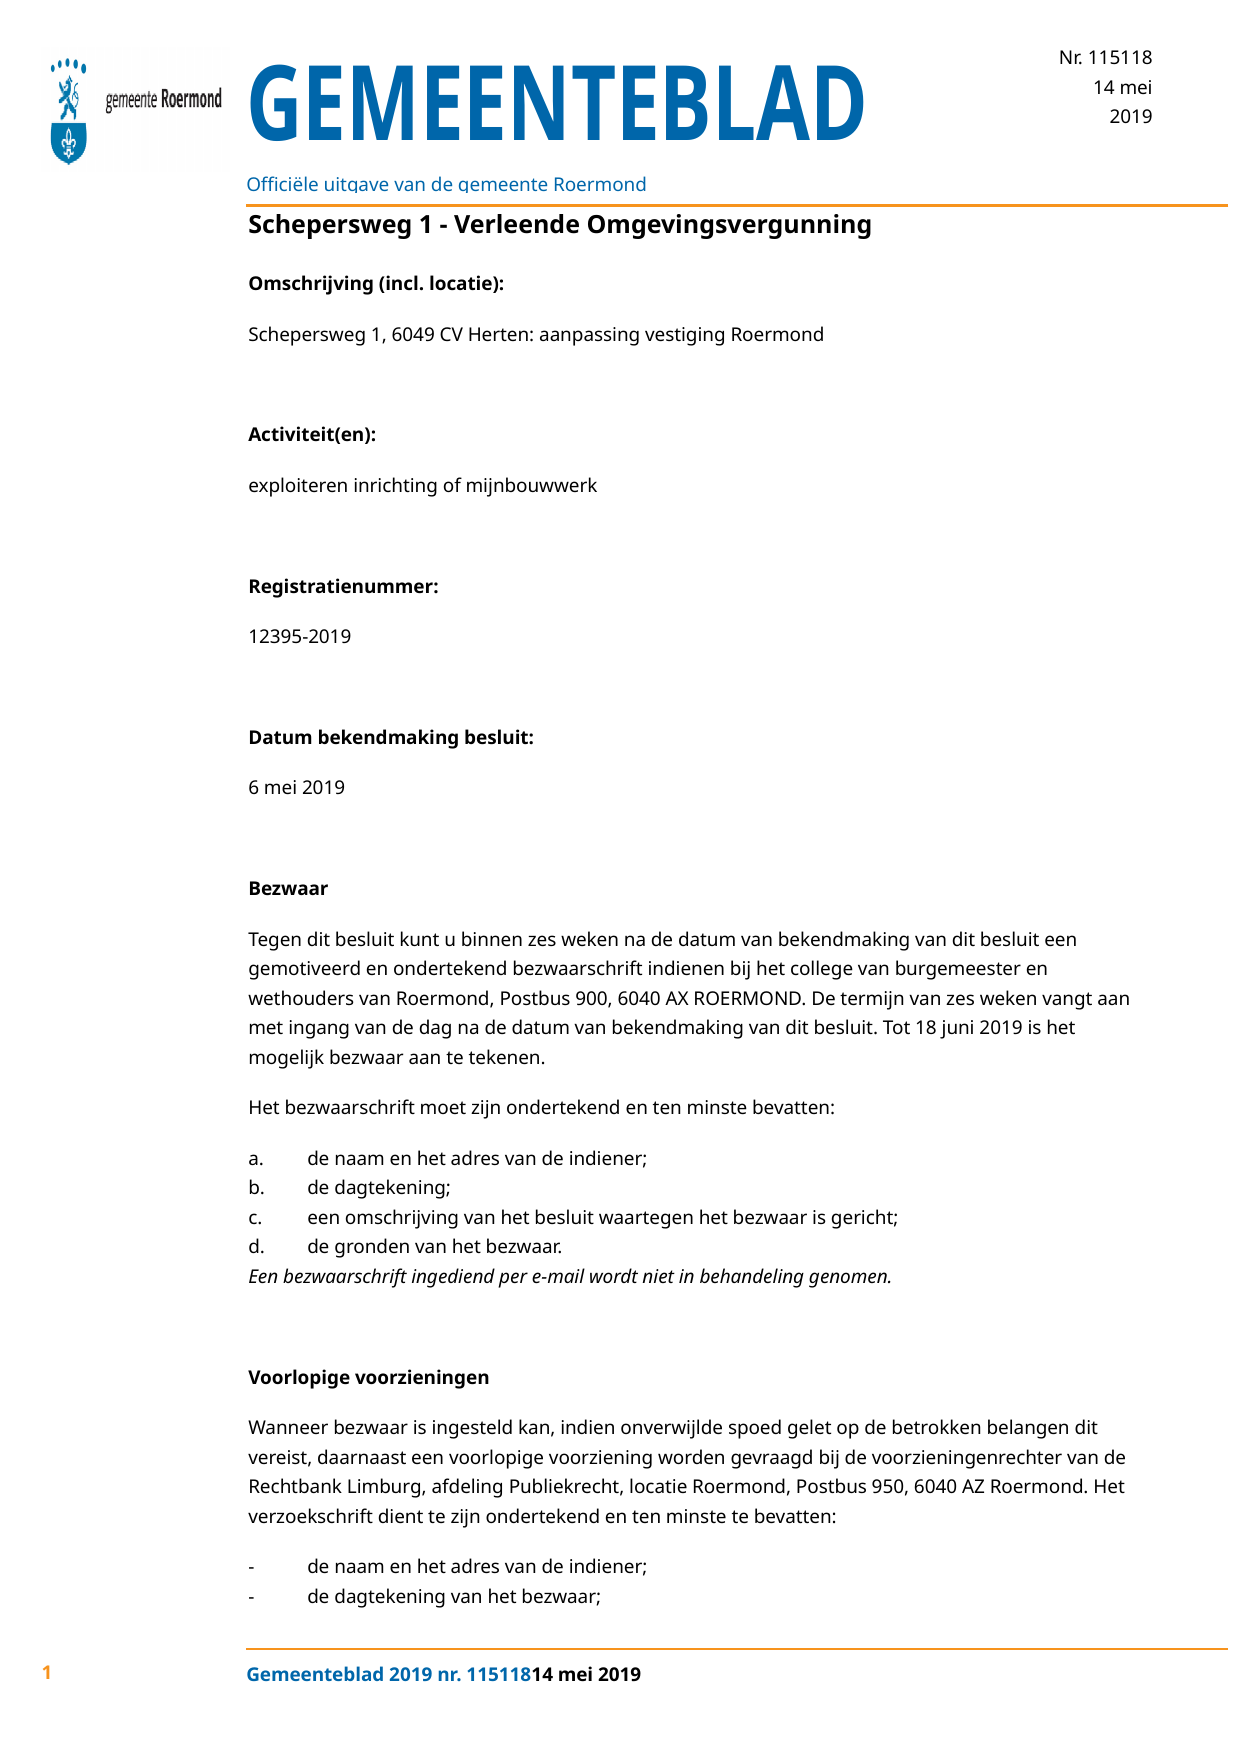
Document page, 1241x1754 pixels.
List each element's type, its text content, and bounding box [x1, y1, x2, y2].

text Schepersweg 1, 6049 CV Herten: aanpassing vestiging Roermond [248, 321, 1152, 346]
text Het bezwaarschrift moet zijn ondertekend en ten minste bevatten: [248, 1094, 1152, 1120]
text Voorlopige voorzieningen [248, 1364, 1152, 1390]
text Bezwaar [248, 875, 1152, 901]
list een omschrijving van het besluit waartegen het bezwaar is gericht; [248, 1204, 1152, 1230]
text 6 mei 2019 [248, 774, 1152, 800]
list de gronden van het bezwaar. [248, 1234, 1152, 1259]
text Activiteit(en): [248, 422, 1152, 447]
list de naam en het adres van de indiener; [248, 1554, 1152, 1579]
text Omschrijving (incl. locatie): [248, 270, 1152, 296]
list de dagtekening; [248, 1174, 1152, 1200]
text 12395-2019 [248, 623, 1152, 649]
text Registratienummer: [248, 573, 1152, 598]
picture [41, 47, 231, 172]
text Datum bekendmaking besluit: [248, 724, 1152, 750]
text Tegen dit besluit kunt u binnen zes weken na de datum van bekendmaking van dit besluit een gemotiveerd en ondertekend bezwaarschrift indienen bij het college van burgemeester en wethouders van Roermond, Postbus 900, 6040 AX ROERMOND. De termijn van zes weken vangt aan met ingang van de dag na de datum van bekendmaking van dit besluit. Tot 18 juni 2019 is het mogelijk bezwaar aan te tekenen. [248, 926, 1152, 1070]
text Een bezwaarschrift ingediend per e-mail wordt niet in behandeling genomen. [248, 1263, 1152, 1289]
text exploiteren inrichting of mijnbouwwerk [248, 472, 1152, 498]
text Wanneer bezwaar is ingesteld kan, indien onverwijlde spoed gelet op de betrokken belangen dit vereist, daarnaast een voorlopige voorziening worden gevraagd bij de voorzieningenrechter van de Rechtbank Limburg, afdeling Publiekrecht, locatie Roermond, Postbus 950, 6040 AZ Roermond. Het verzoekschrift dient te zijn ondertekend en ten minste te bevatten: [248, 1414, 1152, 1529]
list de dagtekening van het bezwaar; [248, 1583, 1152, 1609]
text Schepersweg 1 - Verleende Omgevingsvergunning [248, 207, 1152, 241]
list de naam en het adres van de indiener; [248, 1145, 1152, 1171]
